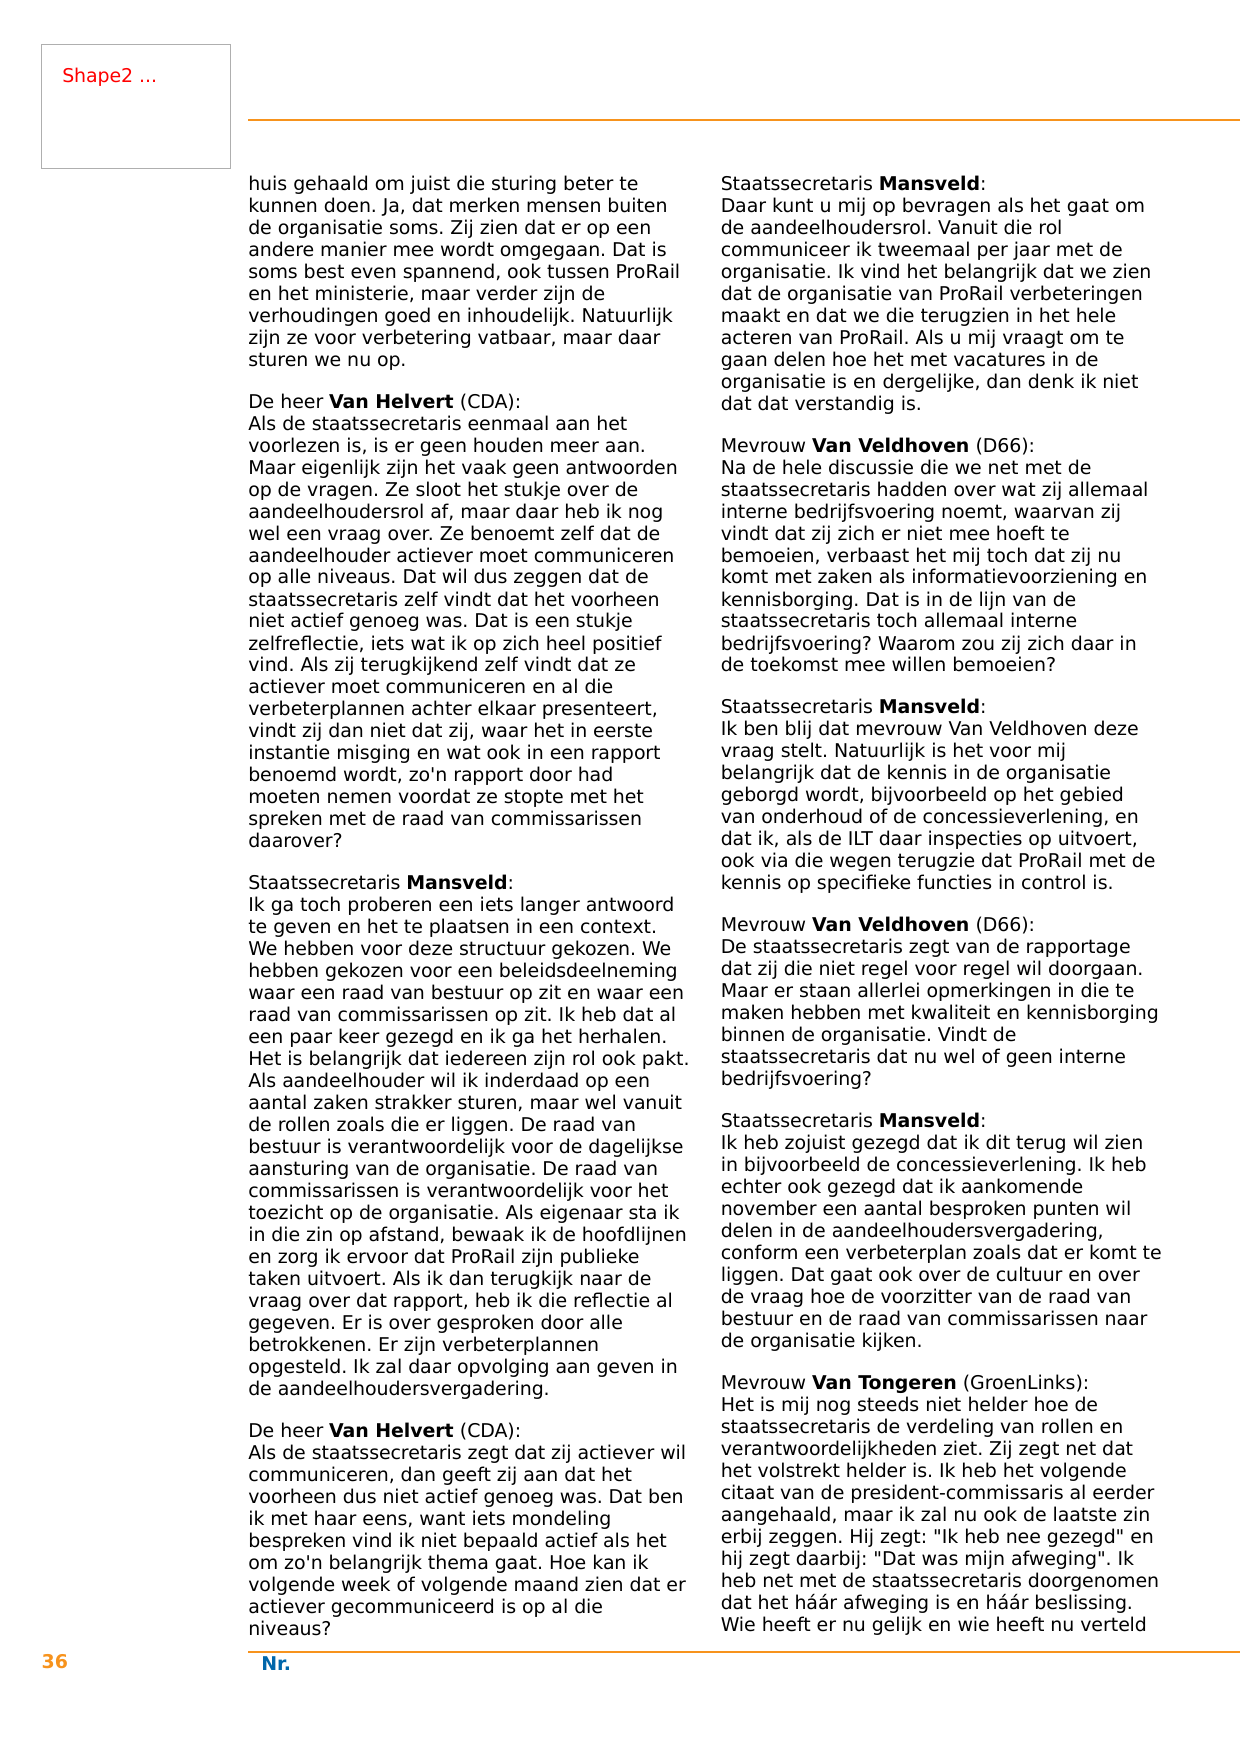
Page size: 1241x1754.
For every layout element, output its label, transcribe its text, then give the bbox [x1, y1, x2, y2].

text Ik ben blij dat mevrouw Van Veldhoven deze vraag stelt. Natuurlijk is het voor mij belangrijk dat de kennis in de organisatie geborgd wordt, bijvoorbeeld op het gebied van onderhoud of de concessieverlening, en dat ik, als de ILT daar inspecties op uitvoert, ook via die wegen terugzie dat ProRail met de kennis op specifieke functies in control is. [721, 718, 1163, 894]
text De heer Van Helvert (CDA): [248, 391, 691, 413]
text Ik heb zojuist gezegd dat ik dit terug wil zien in bijvoorbeeld de concessieverlening. Ik heb echter ook gezegd dat ik aankomende november een aantal besproken punten wil delen in de aandeelhoudersvergadering, conform een verbeterplan zoals dat er komt te liggen. Dat gaat ook over de cultuur en over de vraag hoe de voorzitter van de raad van bestuur en de raad van commissarissen naar de organisatie kijken. [721, 1132, 1163, 1352]
text Mevrouw Van Tongeren (GroenLinks): [721, 1372, 1163, 1394]
text Staatssecretaris Mansveld: [721, 1110, 1163, 1132]
text Daar kunt u mij op bevragen als het gaat om de aandeelhoudersrol. Vanuit die rol communiceer ik tweemaal per jaar met de organisatie. Ik vind het belangrijk dat we zien dat de organisatie van ProRail verbeteringen maakt en dat we die terugzien in het hele acteren van ProRail. Als u mij vraagt om te gaan delen hoe het met vacatures in de organisatie is en dergelijke, dan denk ik niet dat dat verstandig is. [721, 195, 1163, 414]
text Staatssecretaris Mansveld: [721, 173, 1163, 195]
text huis gehaald om juist die sturing beter te kunnen doen. Ja, dat merken mensen buiten de organisatie soms. Zij zien dat er op een andere manier mee wordt omgegaan. Dat is soms best even spannend, ook tussen ProRail en het ministerie, maar verder zijn de verhoudingen goed en inhoudelijk. Natuurlijk zijn ze voor verbetering vatbaar, maar daar sturen we nu op. [248, 173, 691, 371]
text De heer Van Helvert (CDA): [248, 1420, 691, 1442]
text Staatssecretaris Mansveld: [721, 696, 1163, 718]
text Het is mij nog steeds niet helder hoe de staatssecretaris de verdeling van rollen en verantwoordelijkheden ziet. Zij zegt net dat het volstrekt helder is. Ik heb het volgende citaat van de president-commissaris al eerder aangehaald, maar ik zal nu ook de laatste zin erbij zeggen. Hij zegt: "Ik heb nee gezegd" en hij zegt daarbij: "Dat was mijn afweging". Ik heb net met de staatssecretaris doorgenomen dat het háár afweging is en háár beslissing. Wie heeft er nu gelijk en wie heeft nu verteld [721, 1394, 1163, 1636]
text Na de hele discussie die we net met de staatssecretaris hadden over wat zij allemaal interne bedrijfsvoering noemt, waarvan zij vindt dat zij zich er niet mee hoeft te bemoeien, verbaast het mij toch dat zij nu komt met zaken als informatievoorziening en kennisborging. Dat is in de lijn van de staatssecretaris toch allemaal interne bedrijfsvoering? Waarom zou zij zich daar in de toekomst mee willen bemoeien? [721, 457, 1163, 676]
text Als de staatssecretaris eenmaal aan het voorlezen is, is er geen houden meer aan. Maar eigenlijk zijn het vaak geen antwoorden op de vragen. Ze sloot het stukje over de aandeelhoudersrol af, maar daar heb ik nog wel een vraag over. Ze benoemt zelf dat de aandeelhouder actiever moet communiceren op alle niveaus. Dat wil dus zeggen dat de staatssecretaris zelf vindt dat het voorheen niet actief genoeg was. Dat is een stukje zelfreflectie, iets wat ik op zich heel positief vind. Als zij terugkijkend zelf vindt dat ze actiever moet communiceren en al die verbeterplannen achter elkaar presenteert, vindt zij dan niet dat zij, waar het in eerste instantie misging en wat ook in een rapport benoemd wordt, zo'n rapport door had moeten nemen voordat ze stopte met het spreken met de raad van commissarissen daarover? [248, 413, 691, 852]
text Mevrouw Van Veldhoven (D66): [721, 914, 1163, 936]
text Staatssecretaris Mansveld: [248, 872, 691, 894]
text Als de staatssecretaris zegt dat zij actiever wil communiceren, dan geeft zij aan dat het voorheen dus niet actief genoeg was. Dat ben ik met haar eens, want iets mondeling bespreken vind ik niet bepaald actief als het om zo'n belangrijk thema gaat. Hoe kan ik volgende week of volgende maand zien dat er actiever gecommuniceerd is op al die niveaus? [248, 1442, 691, 1639]
text Mevrouw Van Veldhoven (D66): [721, 434, 1163, 457]
text Ik ga toch proberen een iets langer antwoord te geven en het te plaatsen in een context. We hebben voor deze structuur gekozen. We hebben gekozen voor een beleidsdeelneming waar een raad van bestuur op zit en waar een raad van commissarissen op zit. Ik heb dat al een paar keer gezegd en ik ga het herhalen. Het is belangrijk dat iedereen zijn rol ook pakt. Als aandeelhouder wil ik inderdaad op een aantal zaken strakker sturen, maar wel vanuit de rollen zoals die er liggen. De raad van bestuur is verantwoordelijk voor de dagelijkse aansturing van de organisatie. De raad van commissarissen is verantwoordelijk voor het toezicht op de organisatie. Als eigenaar sta ik in die zin op afstand, bewaak ik de hoofdlijnen en zorg ik ervoor dat ProRail zijn publieke taken uitvoert. Als ik dan terugkijk naar de vraag over dat rapport, heb ik die reflectie al gegeven. Er is over gesproken door alle betrokkenen. Er zijn verbeterplannen opgesteld. Ik zal daar opvolging aan geven in de aandeelhoudersvergadering. [248, 894, 691, 1400]
text De staatssecretaris zegt van de rapportage dat zij die niet regel voor regel wil doorgaan. Maar er staan allerlei opmerkingen in die te maken hebben met kwaliteit en kennisborging binnen de organisatie. Vindt de staatssecretaris dat nu wel of geen interne bedrijfsvoering? [721, 936, 1163, 1090]
